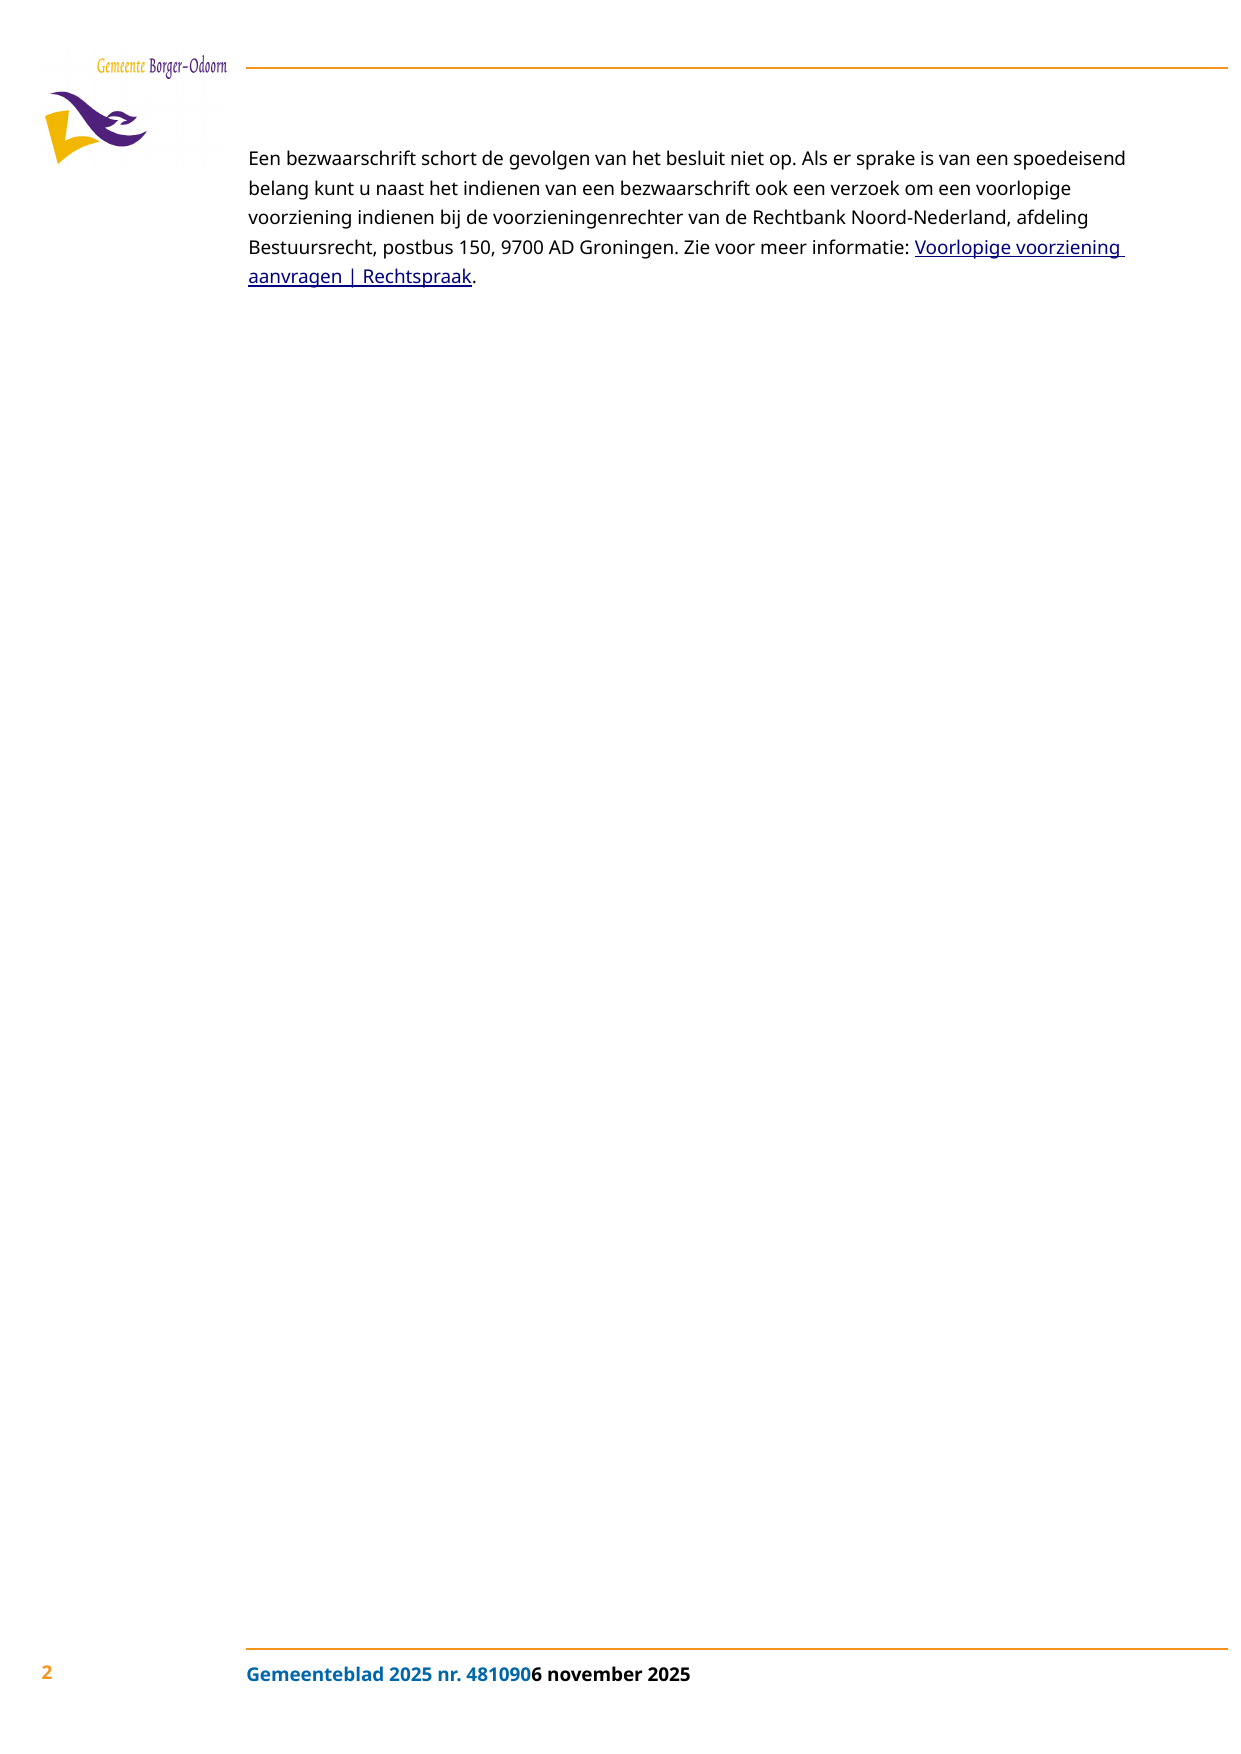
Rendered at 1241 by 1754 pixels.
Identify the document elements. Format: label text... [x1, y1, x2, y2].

text Een bezwaarschrift schort de gevolgen van het besluit niet op. Als er sprake is van een spoedeisend belang kunt u naast het indienen van een bezwaarschrift ook een verzoek om een voorlopige voorziening indienen bij de voorzieningenrechter van de Rechtbank Noord-Nederland, afdeling Bestuursrecht, postbus 150, 9700 AD Groningen. Zie voor meer informatie: Voorlopige voorziening aanvragen | Rechtspraak. [248, 145, 1152, 289]
picture [41, 47, 231, 172]
